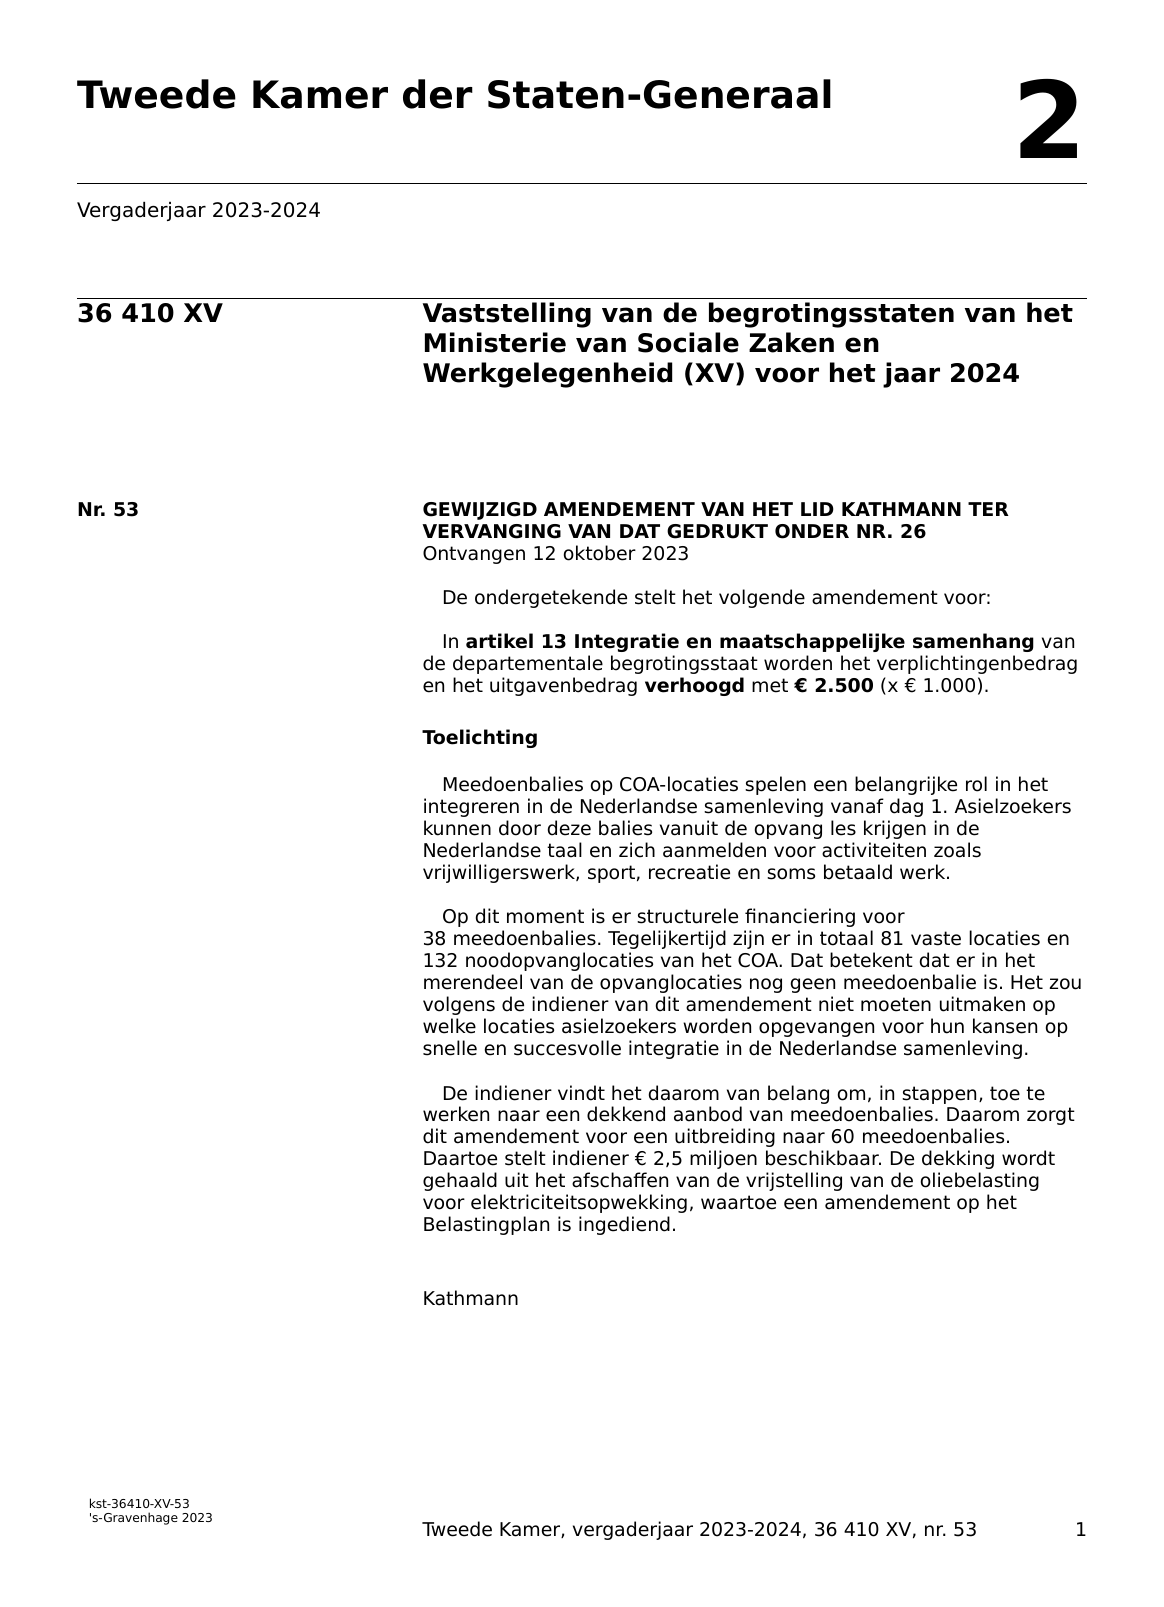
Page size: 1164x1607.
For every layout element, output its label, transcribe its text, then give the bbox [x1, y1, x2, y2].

table_header 2 [886, 59, 1087, 183]
table_cell Vergaderjaar 2023-2024 [77, 184, 1087, 298]
text Ontvangen 12 oktober 2023 [422, 543, 1087, 565]
subtitle 36 410 XV Vaststelling van de begrotingsstaten van het Ministerie van Sociale Zaken en Werkgelegenheid (XV) voor het jaar 2024 [77, 299, 1087, 388]
text De ondergetekende stelt het volgende amendement voor: [422, 587, 1087, 609]
text 's-Gravenhage 2023 [88, 1511, 323, 1525]
text Op dit moment is er structurele financiering voor 38 meedoenbalies. Tegelijkertijd zijn er in totaal 81 vaste locaties en 132 noodopvanglocaties van het COA. Dat betekent dat er in het merendeel van de opvanglocaties nog geen meedoenbalie is. Het zou volgens de indiener van dit amendement niet moeten uitmaken op welke locaties asielzoekers worden opgevangen voor hun kansen op snelle en succesvolle integratie in de Nederlandse samenleving. [422, 906, 1087, 1060]
text Kathmann [422, 1266, 1087, 1310]
table_header Tweede Kamer der Staten-Generaal [77, 59, 886, 183]
text In artikel 13 Integratie en maatschappelijke samenhang van de departementale begrotingsstaat worden het verplichtingenbedrag en het uitgavenbedrag verhoogd met € 2.500 (x € 1.000). [422, 631, 1087, 697]
subtitle Toelichting [422, 727, 1087, 749]
text De indiener vindt het daarom van belang om, in stappen, toe te werken naar een dekkend aanbod van meedoenbalies. Daarom zorgt dit amendement voor een uitbreiding naar 60 meedoenbalies. Daartoe stelt indiener € 2,5 miljoen beschikbaar. De dekking wordt gehaald uit het afschaffen van de vrijstelling van de oliebelasting voor elektriciteitsopwekking, waartoe een amendement op het Belastingplan is ingediend. [422, 1082, 1087, 1236]
text kst-36410-XV-53 [88, 1497, 323, 1511]
subtitle Nr. 53 GEWIJZIGD AMENDEMENT VAN HET LID KATHMANN TER VERVANGING VAN DAT GEDRUKT ONDER NR. 26 [77, 499, 1087, 543]
text Meedoenbalies op COA-locaties spelen een belangrijke rol in het integreren in de Nederlandse samenleving vanaf dag 1. Asielzoekers kunnen door deze balies vanuit de opvang les krijgen in de Nederlandse taal en zich aanmelden voor activiteiten zoals vrijwilligerswerk, sport, recreatie en soms betaald werk. [422, 774, 1087, 884]
